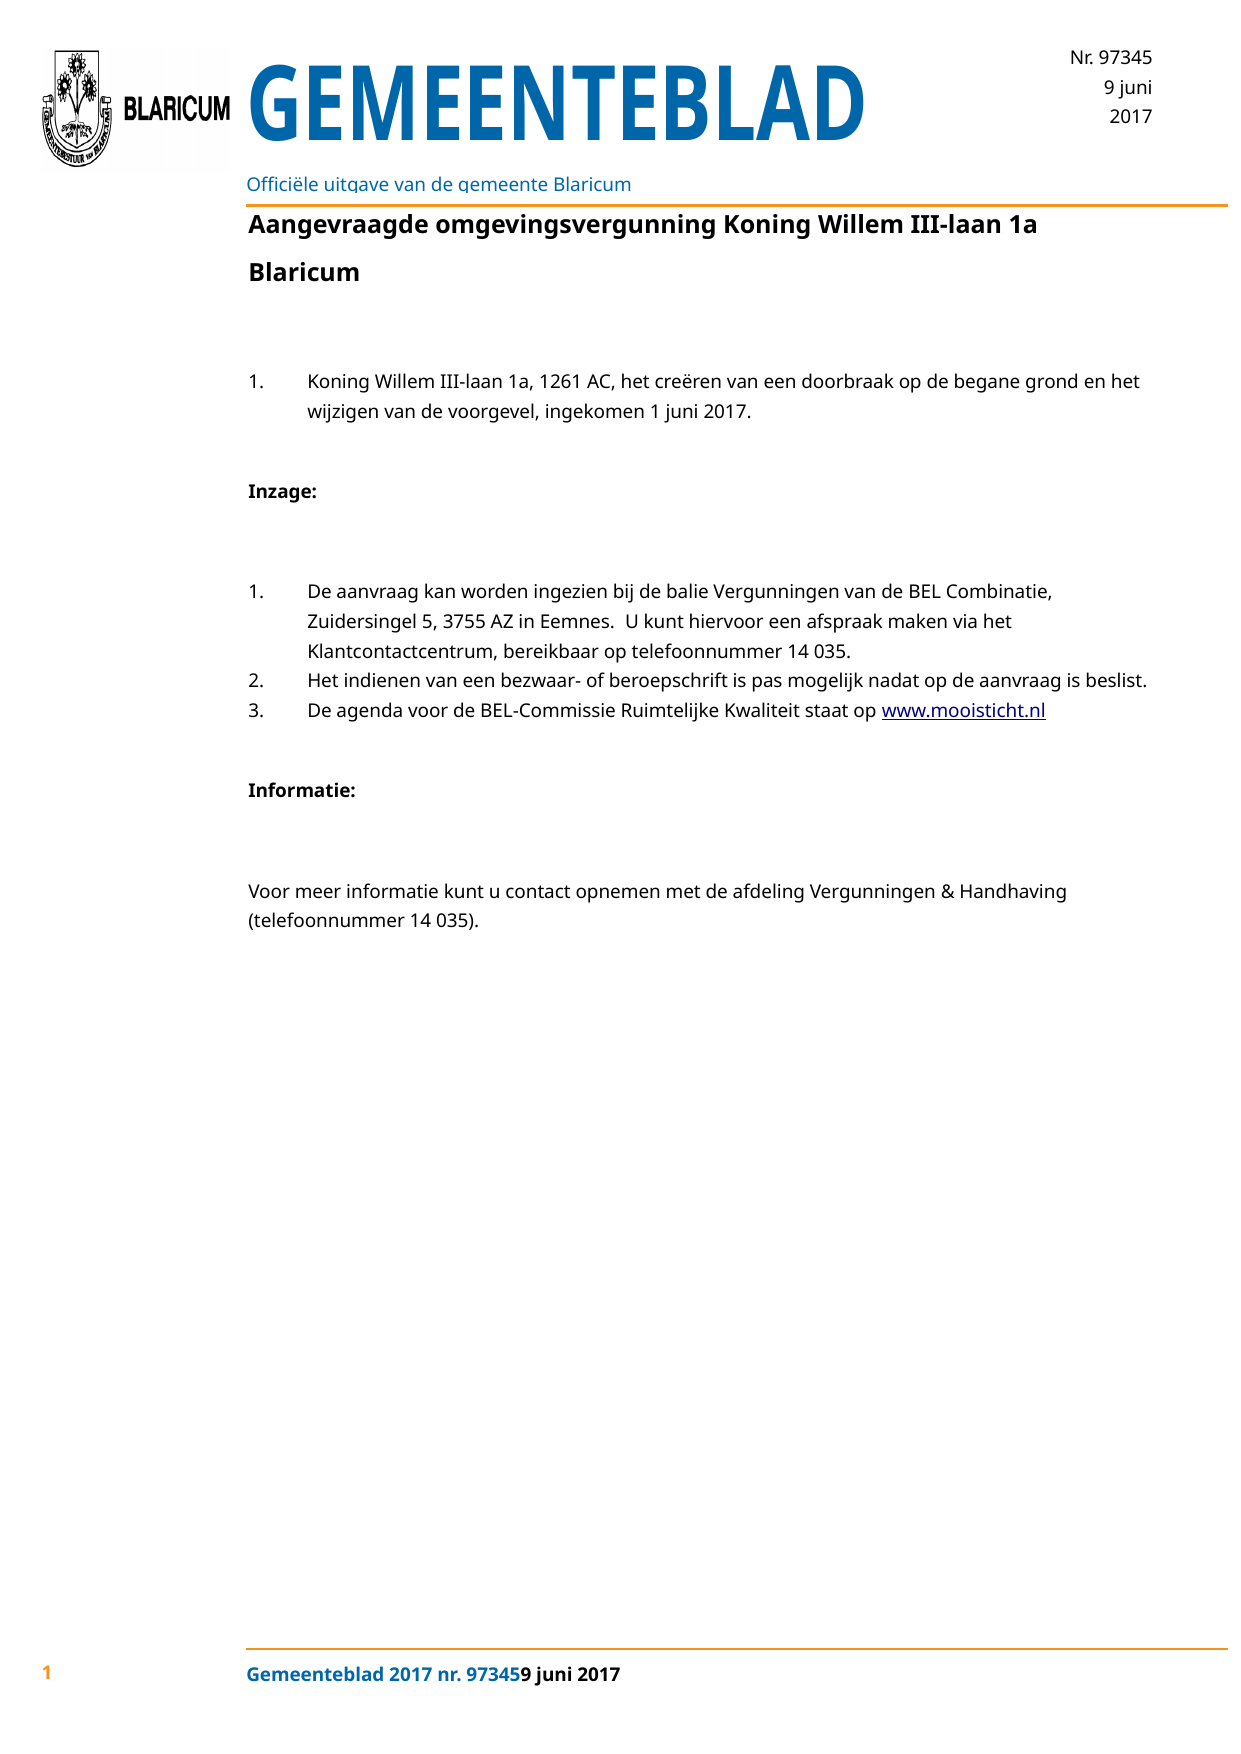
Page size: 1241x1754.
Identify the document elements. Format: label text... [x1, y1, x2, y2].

picture [41, 47, 231, 172]
text Inzage: [248, 478, 1152, 504]
text Aangevraagde omgevingsvergunning Koning Willem III-laan 1a Blaricum [248, 207, 1152, 288]
text Informatie: [248, 777, 1152, 803]
list De aanvraag kan worden ingezien bij de balie Vergunningen van de BEL Combinatie, Zuidersingel 5, 3755 AZ in Eemnes. U kunt hiervoor een afspraak maken via het Klantcontactcentrum, bereikbaar op telefoonnummer 14 035. [248, 579, 1152, 664]
list De agenda voor de BEL-Commissie Ruimtelijke Kwaliteit staat op www.mooisticht.nl [248, 697, 1152, 723]
list Het indienen van een bezwaar- of beroepschrift is pas mogelijk nadat op de aanvraag is beslist. [248, 667, 1152, 693]
list Koning Willem III-laan 1a, 1261 AC, het creëren van een doorbraak op de begane grond en het wijzigen van de voorgevel, ingekomen 1 juni 2017. [248, 368, 1152, 424]
text Voor meer informatie kunt u contact opnemen met de afdeling Vergunningen & Handhaving (telefoonnummer 14 035). [248, 878, 1152, 933]
